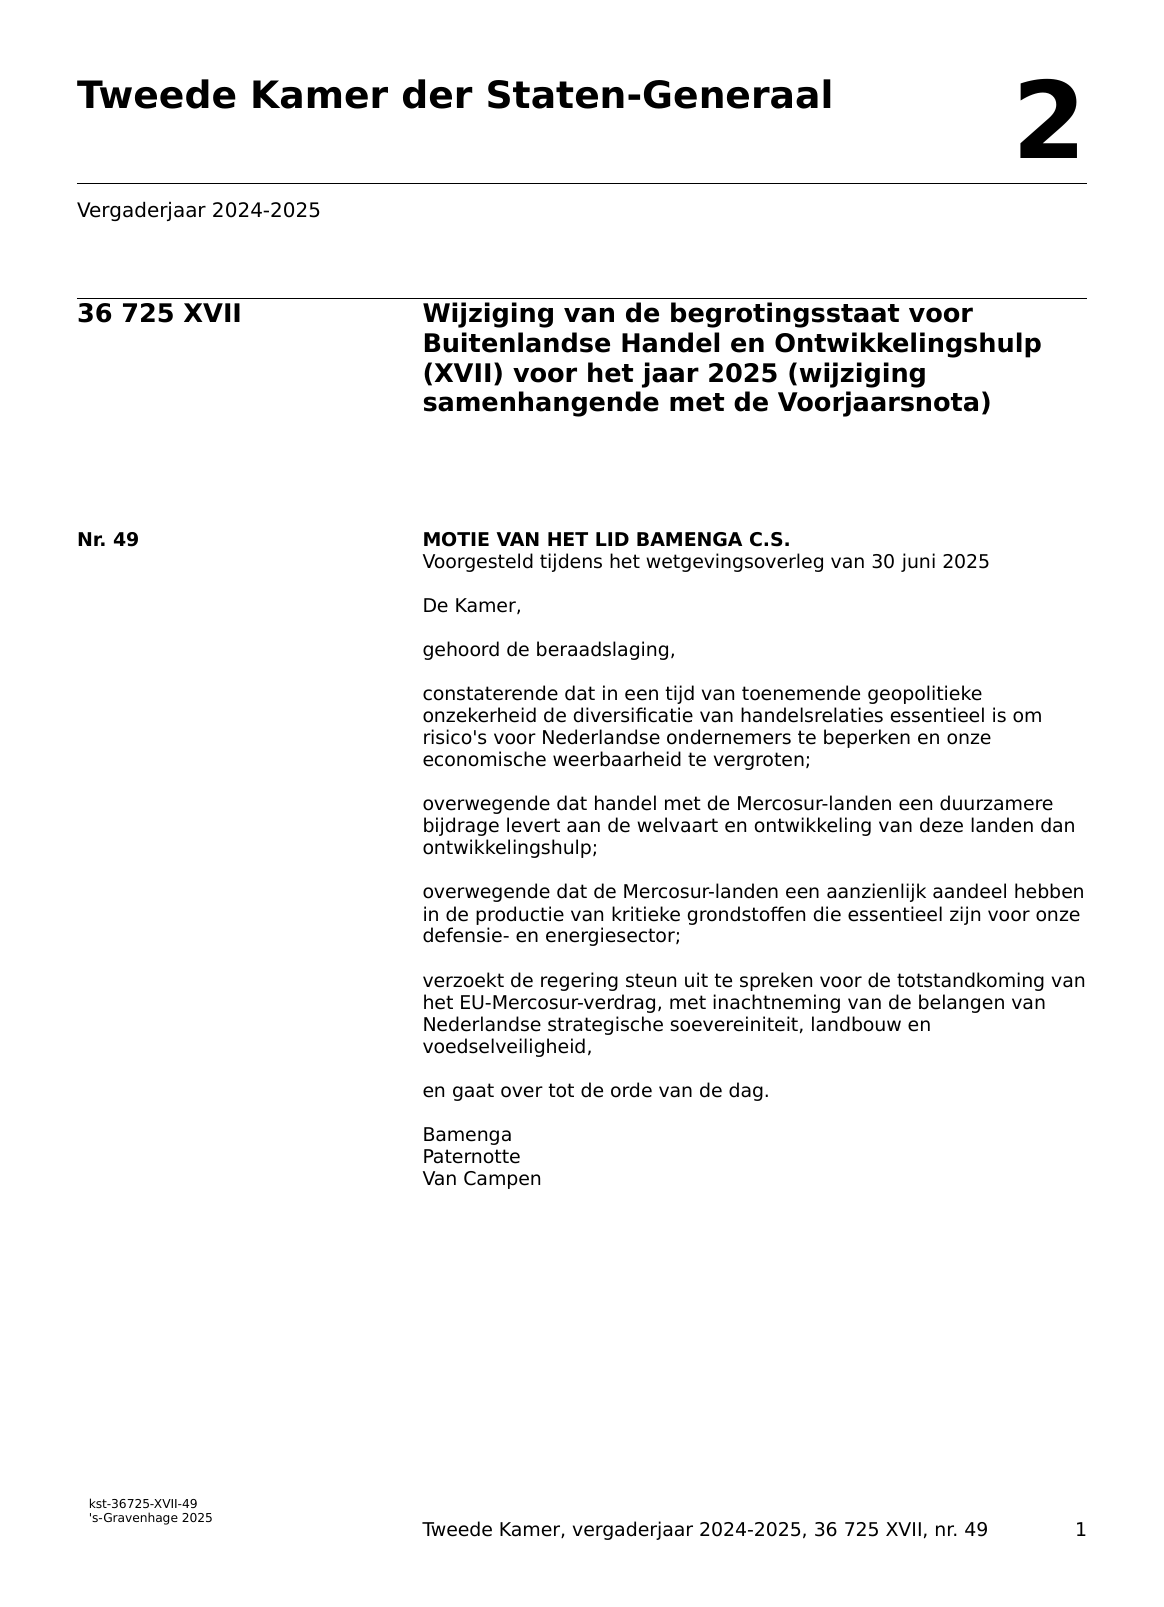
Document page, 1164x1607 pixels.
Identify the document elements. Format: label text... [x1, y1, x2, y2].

text gehoord de beraadslaging, [422, 639, 1087, 661]
table_header Tweede Kamer der Staten-Generaal [77, 59, 886, 183]
subtitle 36 725 XVII Wijziging van de begrotingsstaat voor Buitenlandse Handel en Ontwikkelingshulp (XVII) voor het jaar 2025 (wijziging samenhangende met de Voorjaarsnota) [77, 299, 1087, 418]
text kst-36725-XVII-49 [88, 1497, 323, 1511]
text overwegende dat de Mercosur-landen een aanzienlijk aandeel hebben in de productie van kritieke grondstoffen die essentieel zijn voor onze defensie- en energiesector; [422, 881, 1087, 947]
subtitle Nr. 49 MOTIE VAN HET LID BAMENGA C.S. [77, 529, 1087, 551]
text Paternotte [422, 1146, 1087, 1168]
text Voorgesteld tijdens het wetgevingsoverleg van 30 juni 2025 [422, 551, 1087, 573]
text Bamenga [422, 1124, 1087, 1146]
text overwegende dat handel met de Mercosur-landen een duurzamere bijdrage levert aan de welvaart en ontwikkeling van deze landen dan ontwikkelingshulp; [422, 793, 1087, 859]
text verzoekt de regering steun uit te spreken voor de totstandkoming van het EU-Mercosur-verdrag, met inachtneming van de belangen van Nederlandse strategische soevereiniteit, landbouw en voedselveiligheid, [422, 969, 1087, 1057]
text constaterende dat in een tijd van toenemende geopolitieke onzekerheid de diversificatie van handelsrelaties essentieel is om risico's voor Nederlandse ondernemers te beperken en onze economische weerbaarheid te vergroten; [422, 683, 1087, 771]
table_header 2 [886, 59, 1087, 183]
text De Kamer, [422, 595, 1087, 617]
text en gaat over tot de orde van de dag. [422, 1080, 1087, 1102]
table_cell Vergaderjaar 2024-2025 [77, 184, 1087, 298]
text 's-Gravenhage 2025 [88, 1511, 323, 1525]
text Van Campen [422, 1168, 1087, 1190]
